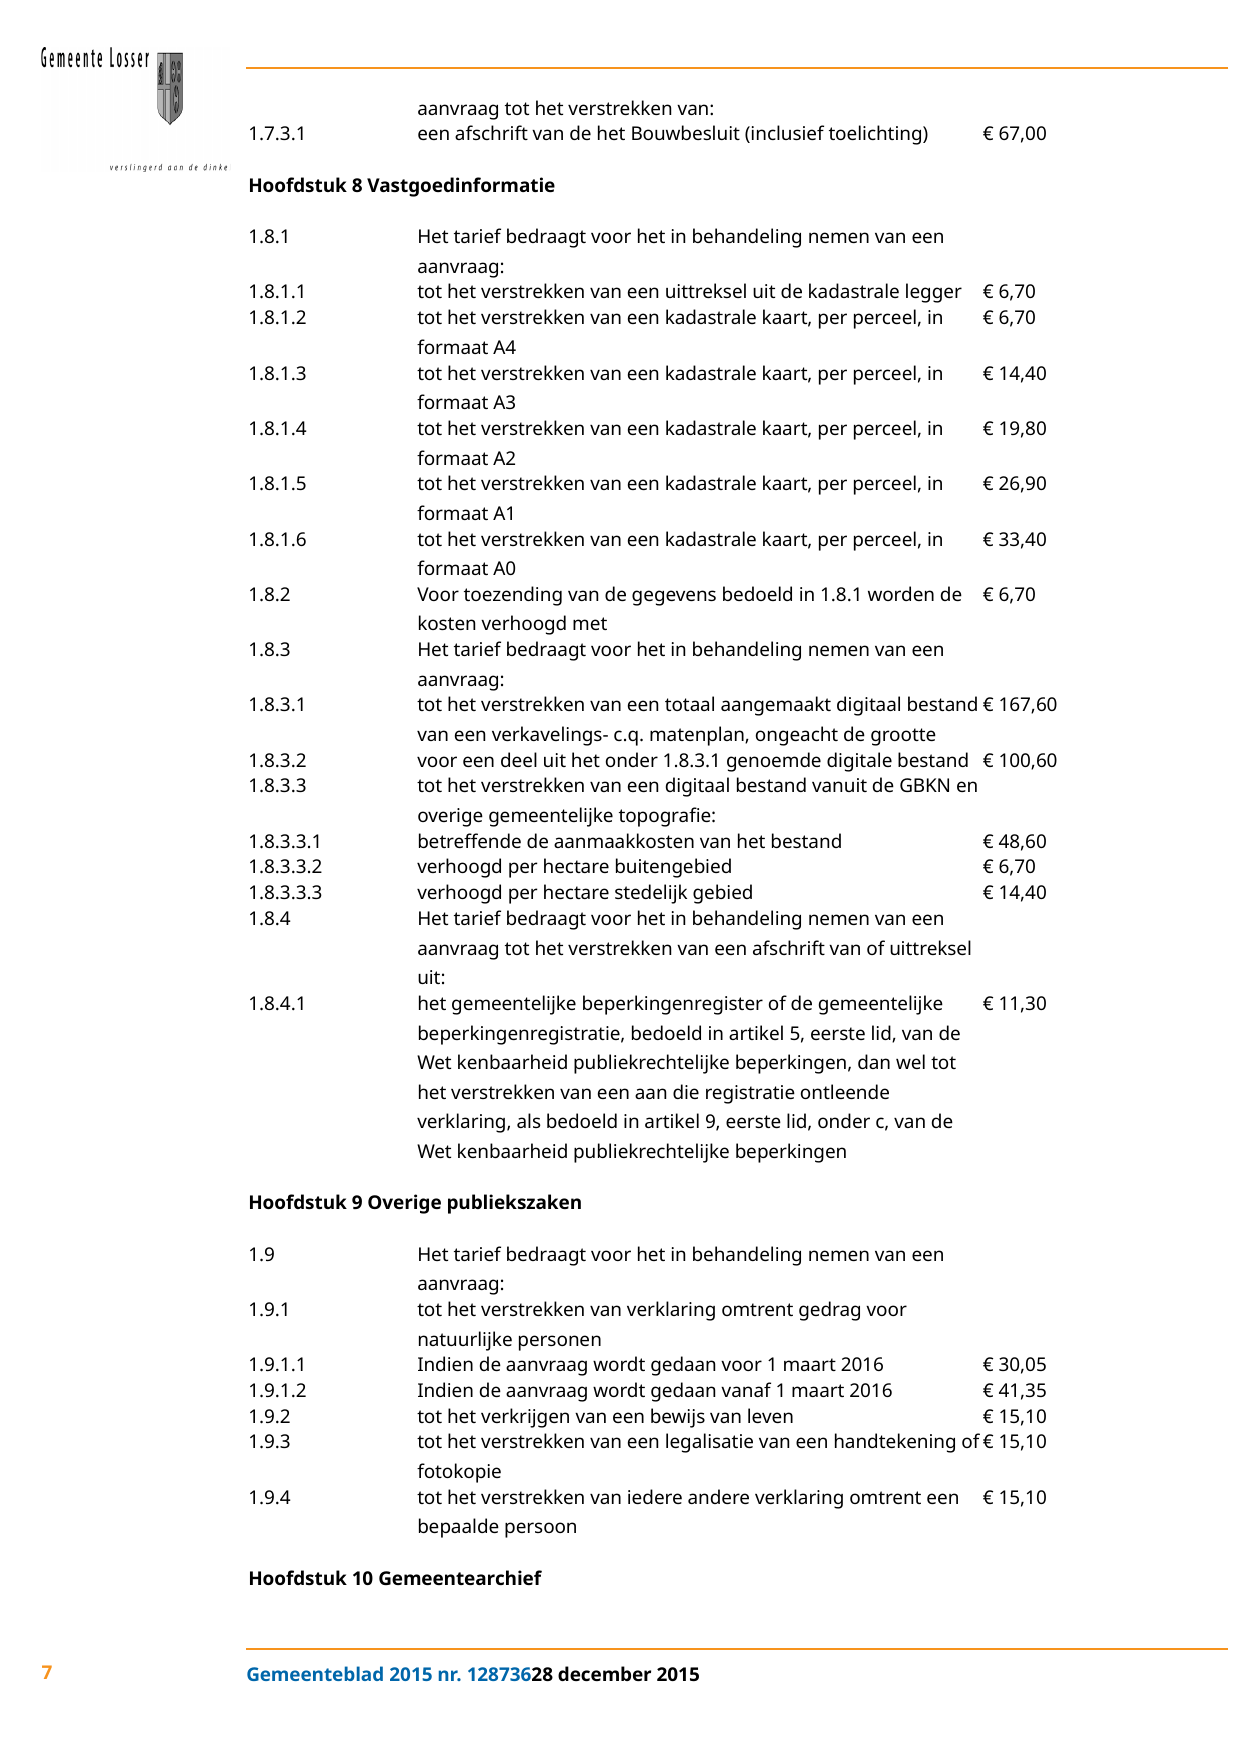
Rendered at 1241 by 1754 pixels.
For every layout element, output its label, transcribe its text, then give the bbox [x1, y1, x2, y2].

table_cell [248, 146, 417, 172]
table_cell Het tarief bedraagt voor het in behandeling nemen van een aanvraag: [417, 1241, 983, 1296]
table_cell tot het verstrekken van een digitaal bestand vanuit de GBKN en overige gemeentelijke topografie: [417, 773, 983, 828]
table_cell [983, 1539, 1152, 1565]
table_cell € 6,70 [983, 854, 1152, 879]
table_cell 1.8.1.6 [248, 526, 417, 581]
table_cell 1.8.1.1 [248, 279, 417, 304]
table_cell verhoogd per hectare stedelijk gebied [417, 880, 983, 905]
table_cell 1.9.1.2 [248, 1377, 417, 1403]
table_cell € 100,60 [983, 747, 1152, 773]
table_cell [983, 773, 1152, 828]
table_cell [983, 636, 1152, 692]
table_cell tot het verstrekken van een kadastrale kaart, per perceel, in formaat A0 [417, 526, 983, 581]
table_cell 1.8.4.1 [248, 990, 417, 1164]
table_cell Hoofdstuk 8 Vastgoedinformatie [248, 172, 983, 198]
table_cell [983, 1296, 1152, 1352]
table_cell tot het verstrekken van verklaring omtrent gedrag voor natuurlijke personen [417, 1296, 983, 1352]
table_cell € 11,30 [983, 990, 1152, 1164]
table_cell [417, 1539, 983, 1565]
table_cell [417, 198, 983, 223]
table_cell 1.8.3 [248, 636, 417, 692]
table_cell 1.8.1.5 [248, 470, 417, 526]
table_cell 1.8.3.3.1 [248, 828, 417, 854]
table_cell Het tarief bedraagt voor het in behandeling nemen van een aanvraag tot het verstrekken van een afschrift van of uittreksel uit: [417, 905, 983, 990]
table_cell Indien de aanvraag wordt gedaan voor 1 maart 2016 [417, 1352, 983, 1377]
table_cell 1.9 [248, 1241, 417, 1296]
table_cell 1.8.3.2 [248, 747, 417, 773]
table_cell 1.8.1 [248, 224, 417, 279]
table_cell [983, 172, 1152, 198]
table_cell 1.9.3 [248, 1429, 417, 1484]
table_cell 1.8.3.3.3 [248, 880, 417, 905]
table_cell [983, 1565, 1152, 1591]
table_cell € 15,10 [983, 1429, 1152, 1484]
table_cell [983, 1164, 1152, 1189]
table_cell verhoogd per hectare buitengebied [417, 854, 983, 879]
table_cell [248, 1164, 417, 1189]
table_cell [983, 1190, 1152, 1215]
table_cell € 15,10 [983, 1484, 1152, 1539]
table_cell € 14,40 [983, 880, 1152, 905]
table_cell 1.9.2 [248, 1403, 417, 1429]
table_cell 1.8.1.2 [248, 305, 417, 360]
table_cell € 6,70 [983, 305, 1152, 360]
table_cell [983, 1241, 1152, 1296]
table_cell 1.9.1.1 [248, 1352, 417, 1377]
table_cell [983, 1215, 1152, 1241]
table_cell tot het verstrekken van een uittreksel uit de kadastrale legger [417, 279, 983, 304]
table_cell 1.8.1.4 [248, 415, 417, 470]
table_cell [248, 1539, 417, 1565]
table_cell € 15,10 [983, 1403, 1152, 1429]
table_cell tot het verstrekken van een legalisatie van een handtekening of fotokopie [417, 1429, 983, 1484]
table_cell het gemeentelijke beperkingenregister of de gemeentelijke beperkingenregistratie, bedoeld in artikel 5, eerste lid, van de Wet kenbaarheid publiekrechtelijke beperkingen, dan wel tot het verstrekken van een aan die registratie ontleende verklaring, als bedoeld in artikel 9, eerste lid, onder c, van de Wet kenbaarheid publiekrechtelijke beperkingen [417, 990, 983, 1164]
table_cell [248, 95, 417, 121]
table_cell € 41,35 [983, 1377, 1152, 1403]
table_cell 1.9.4 [248, 1484, 417, 1539]
table_cell € 30,05 [983, 1352, 1152, 1377]
table_cell tot het verstrekken van een totaal aangemaakt digitaal bestand van een verkavelings- c.q. matenplan, ongeacht de grootte [417, 692, 983, 747]
table_cell Hoofdstuk 9 Overige publiekszaken [248, 1190, 983, 1215]
table_cell € 26,90 [983, 470, 1152, 526]
table_cell [417, 1164, 983, 1189]
table_cell € 6,70 [983, 279, 1152, 304]
table_cell Indien de aanvraag wordt gedaan vanaf 1 maart 2016 [417, 1377, 983, 1403]
table_cell 1.7.3.1 [248, 121, 417, 146]
table_cell € 6,70 [983, 581, 1152, 636]
table_cell [248, 198, 417, 223]
table_cell Het tarief bedraagt voor het in behandeling nemen van een aanvraag: [417, 636, 983, 692]
table_cell [417, 146, 983, 172]
table_cell [983, 224, 1152, 279]
table_cell [983, 198, 1152, 223]
table_cell 1.8.2 [248, 581, 417, 636]
picture [41, 47, 231, 172]
table_cell tot het verstrekken van een kadastrale kaart, per perceel, in formaat A1 [417, 470, 983, 526]
table_cell € 167,60 [983, 692, 1152, 747]
table_cell [248, 1215, 417, 1241]
table_cell 1.8.4 [248, 905, 417, 990]
table_cell tot het verstrekken van iedere andere verklaring omtrent een bepaalde persoon [417, 1484, 983, 1539]
table_cell tot het verstrekken van een kadastrale kaart, per perceel, in formaat A2 [417, 415, 983, 470]
table_cell 1.9.1 [248, 1296, 417, 1352]
table_cell [983, 905, 1152, 990]
table_cell tot het verstrekken van een kadastrale kaart, per perceel, in formaat A4 [417, 305, 983, 360]
table_cell betreffende de aanmaakkosten van het bestand [417, 828, 983, 854]
table_cell [983, 146, 1152, 172]
table_cell 1.8.3.3.2 [248, 854, 417, 879]
table_cell Het tarief bedraagt voor het in behandeling nemen van een aanvraag: [417, 224, 983, 279]
table_cell 1.8.3.1 [248, 692, 417, 747]
table_cell Voor toezending van de gegevens bedoeld in 1.8.1 worden de kosten verhoogd met [417, 581, 983, 636]
table_cell € 33,40 [983, 526, 1152, 581]
table_cell 1.8.1.3 [248, 360, 417, 415]
table_cell € 48,60 [983, 828, 1152, 854]
table_cell 1.8.3.3 [248, 773, 417, 828]
table_cell [983, 95, 1152, 121]
table_cell voor een deel uit het onder 1.8.3.1 genoemde digitale bestand [417, 747, 983, 773]
table_cell € 14,40 [983, 360, 1152, 415]
table_cell € 19,80 [983, 415, 1152, 470]
table_cell [417, 1215, 983, 1241]
table_cell tot het verkrijgen van een bewijs van leven [417, 1403, 983, 1429]
table_cell een afschrift van de het Bouwbesluit (inclusief toelichting) [417, 121, 983, 146]
table_cell Hoofdstuk 10 Gemeentearchief [248, 1565, 983, 1591]
table_cell € 67,00 [983, 121, 1152, 146]
table_cell aanvraag tot het verstrekken van: [417, 95, 983, 121]
table_cell tot het verstrekken van een kadastrale kaart, per perceel, in formaat A3 [417, 360, 983, 415]
